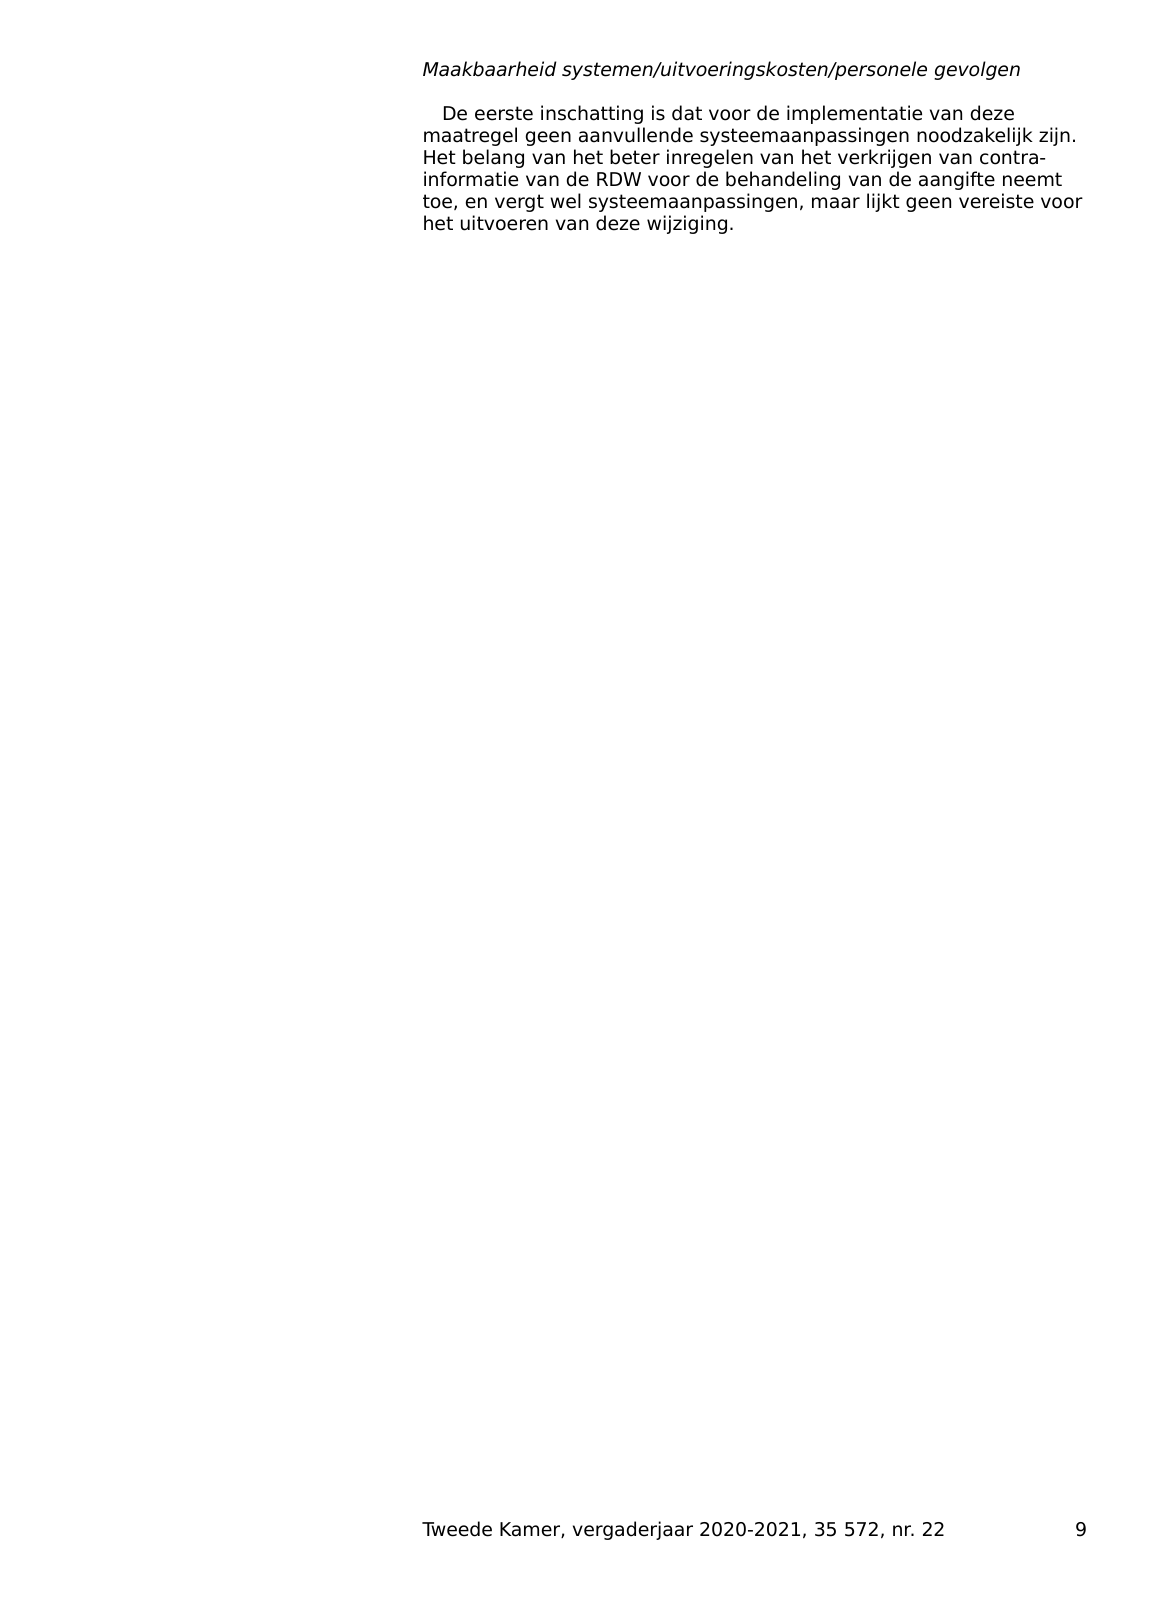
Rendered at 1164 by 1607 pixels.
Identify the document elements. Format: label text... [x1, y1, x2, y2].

text De eerste inschatting is dat voor de implementatie van deze maatregel geen aanvullende systeemaanpassingen noodzakelijk zijn. Het belang van het beter inregelen van het verkrijgen van contra-informatie van de RDW voor de behandeling van de aangifte neemt toe, en vergt wel systeemaanpassingen, maar lijkt geen vereiste voor het uitvoeren van deze wijziging. [422, 103, 1087, 235]
subtitle Maakbaarheid systemen/uitvoeringskosten/personele gevolgen [422, 59, 1087, 81]
